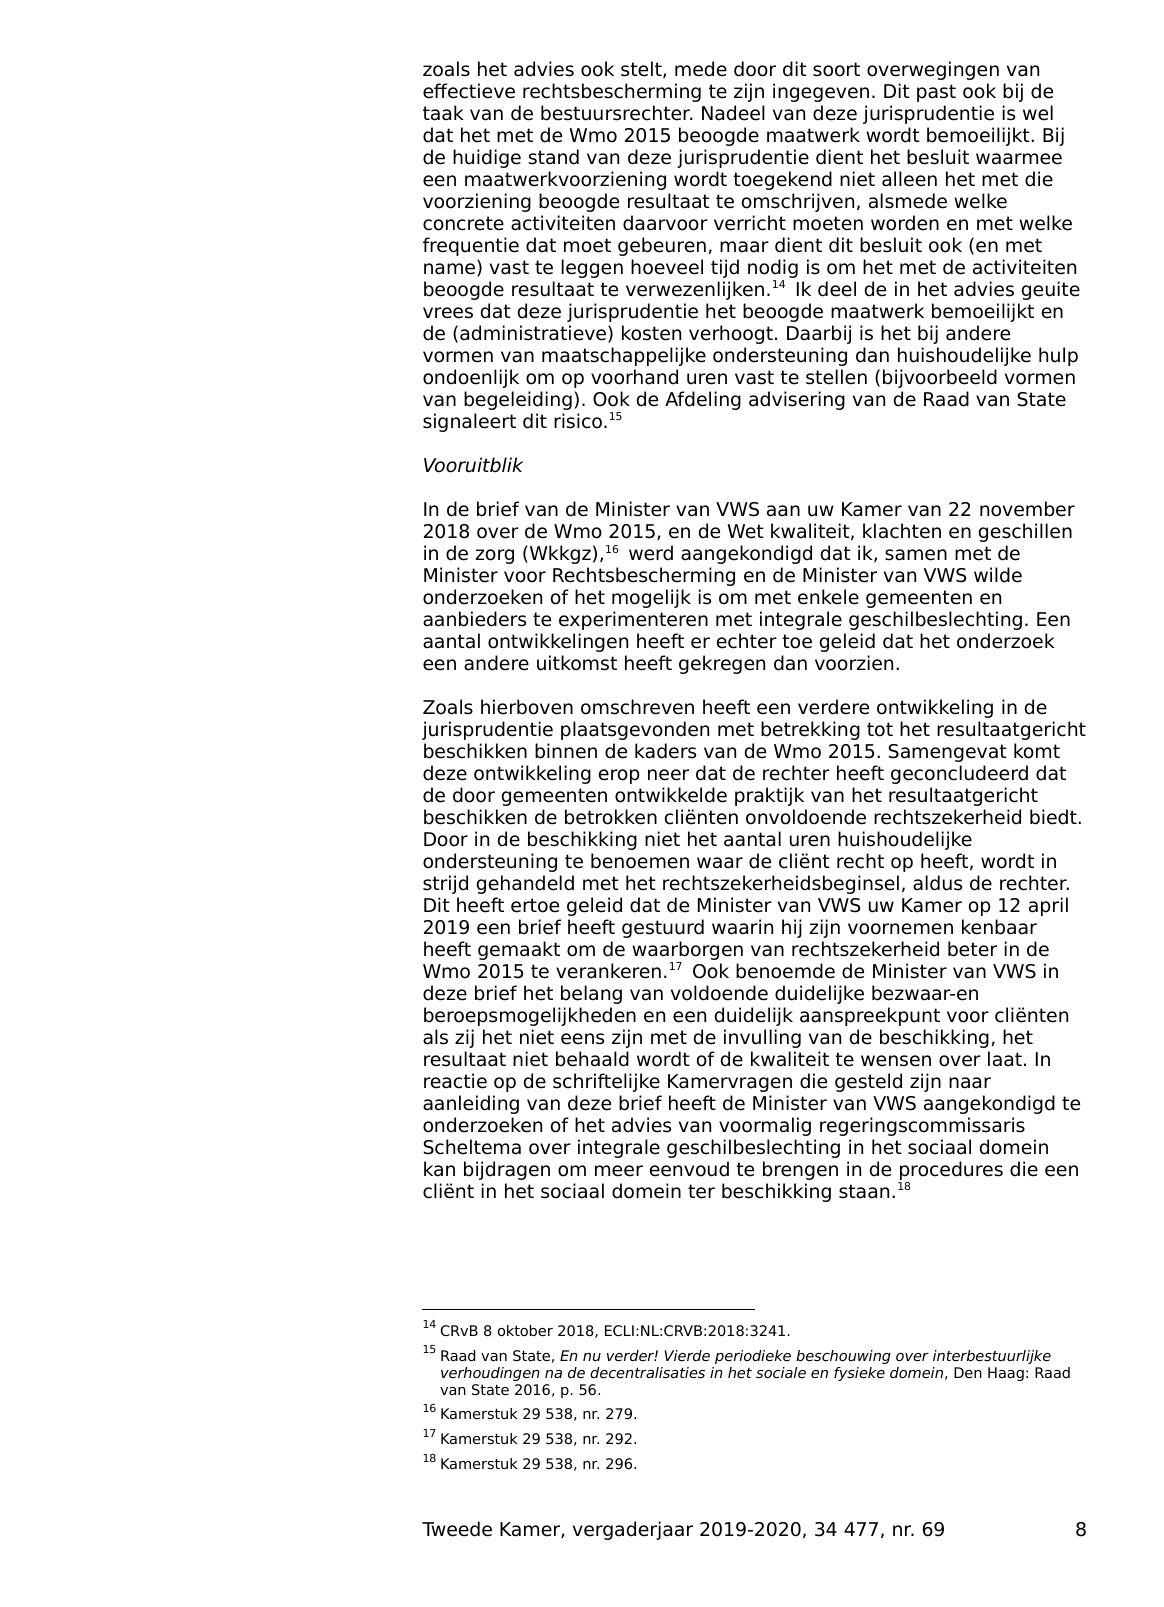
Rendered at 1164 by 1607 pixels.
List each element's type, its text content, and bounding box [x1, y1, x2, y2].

text zoals het advies ook stelt, mede door dit soort overwegingen van effectieve rechtsbescherming te zijn ingegeven. Dit past ook bij de taak van de bestuursrechter. Nadeel van deze jurisprudentie is wel dat het met de Wmo 2015 beoogde maatwerk wordt bemoeilijkt. Bij de huidige stand van deze jurisprudentie dient het besluit waarmee een maatwerkvoorziening wordt toegekend niet alleen het met die voorziening beoogde resultaat te omschrijven, alsmede welke concrete activiteiten daarvoor verricht moeten worden en met welke frequentie dat moet gebeuren, maar dient dit besluit ook (en met name) vast te leggen hoeveel tijd nodig is om het met de activiteiten beoogde resultaat te verwezenlijken. Ik deel de in het advies geuite vrees dat deze jurisprudentie het beoogde maatwerk bemoeilijkt en de (administratieve) kosten verhoogt. Daarbij is het bij andere vormen van maatschappelijke ondersteuning dan huishoudelijke hulp ondoenlijk om op voorhand uren vast te stellen (bijvoorbeeld vormen van begeleiding). Ook de Afdeling advisering van de Raad van State signaleert dit risico. [422, 59, 1087, 433]
subtitle Vooruitblik [422, 455, 1087, 477]
text Zoals hierboven omschreven heeft een verdere ontwikkeling in de jurisprudentie plaatsgevonden met betrekking tot het resultaatgericht beschikken binnen de kaders van de Wmo 2015. Samengevat komt deze ontwikkeling erop neer dat de rechter heeft geconcludeerd dat de door gemeenten ontwikkelde praktijk van het resultaatgericht beschikken de betrokken cliënten onvoldoende rechtszekerheid biedt. Door in de beschikking niet het aantal uren huishoudelijke ondersteuning te benoemen waar de cliënt recht op heeft, wordt in strijd gehandeld met het rechtszekerheidsbeginsel, aldus de rechter. Dit heeft ertoe geleid dat de Minister van VWS uw Kamer op 12 april 2019 een brief heeft gestuurd waarin hij zijn voornemen kenbaar heeft gemaakt om de waarborgen van rechtszekerheid beter in de Wmo 2015 te verankeren. Ook benoemde de Minister van VWS in deze brief het belang van voldoende duidelijke bezwaar-en beroepsmogelijkheden en een duidelijk aanspreekpunt voor cliënten als zij het niet eens zijn met de invulling van de beschikking, het resultaat niet behaald wordt of de kwaliteit te wensen over laat. In reactie op de schriftelijke Kamervragen die gesteld zijn naar aanleiding van deze brief heeft de Minister van VWS aangekondigd te onderzoeken of het advies van voormalig regeringscommissaris Scheltema over integrale geschilbeslechting in het sociaal domein kan bijdragen om meer eenvoud te brengen in de procedures die een cliënt in het sociaal domein ter beschikking staan. [422, 697, 1087, 1203]
text Raad van State, En nu verder! Vierde periodieke beschouwing over interbestuurlijke verhoudingen na de decentralisaties in het sociale en fysieke domein, Den Haag: Raad van State 2016, p. 56. [422, 1343, 1087, 1399]
text Kamerstuk 29 538, nr. 296. [422, 1452, 1087, 1474]
text Kamerstuk 29 538, nr. 279. [422, 1402, 1087, 1424]
text In de brief van de Minister van VWS aan uw Kamer van 22 november 2018 over de Wmo 2015, en de Wet kwaliteit, klachten en geschillen in de zorg (Wkkgz), werd aangekondigd dat ik, samen met de Minister voor Rechtsbescherming en de Minister van VWS wilde onderzoeken of het mogelijk is om met enkele gemeenten en aanbieders te experimenteren met integrale geschilbeslechting. Een aantal ontwikkelingen heeft er echter toe geleid dat het onderzoek een andere uitkomst heeft gekregen dan voorzien. [422, 499, 1087, 675]
text Kamerstuk 29 538, nr. 292. [422, 1427, 1087, 1449]
text CRvB 8 oktober 2018, ECLI:NL:CRVB:2018:3241. [422, 1318, 1087, 1341]
